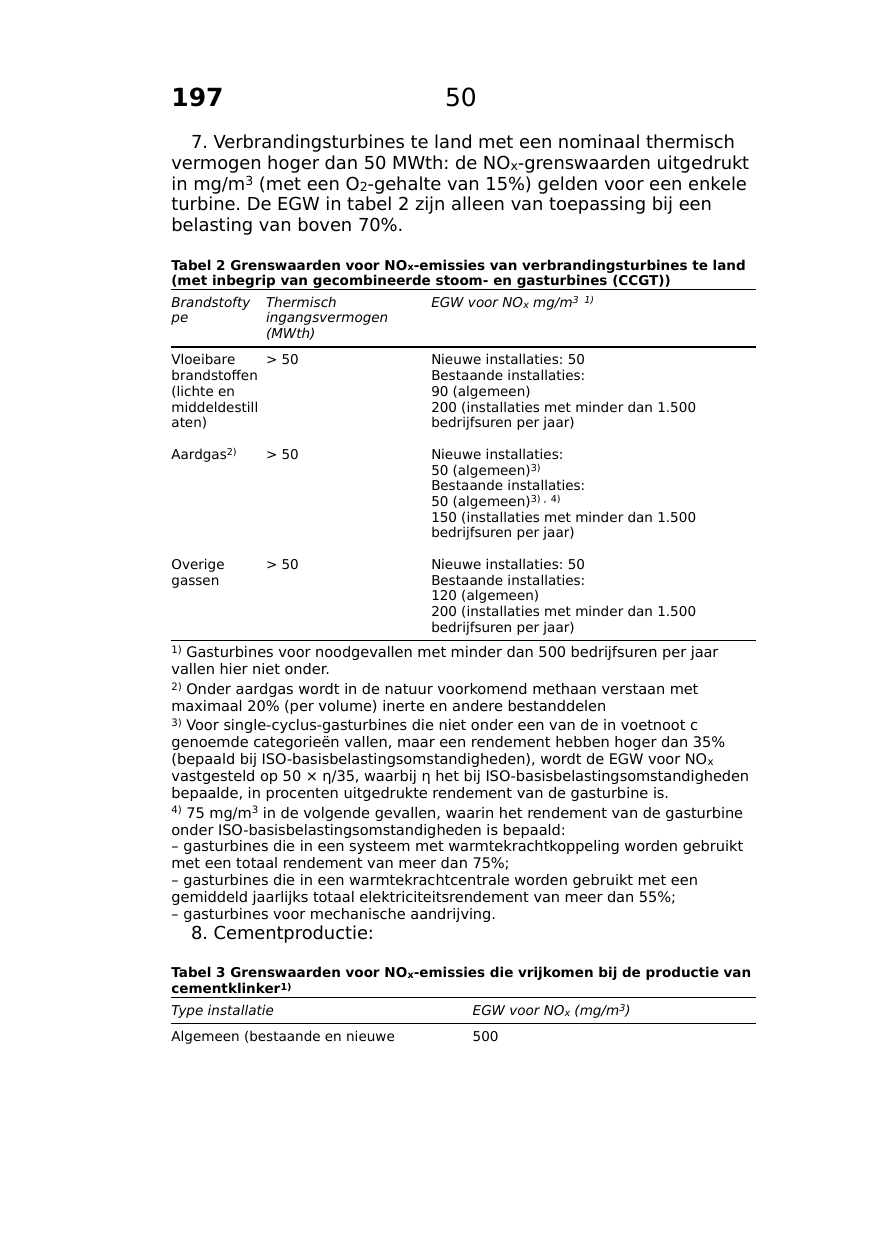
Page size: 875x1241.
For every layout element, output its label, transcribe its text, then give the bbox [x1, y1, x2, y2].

table_cell Nieuwe installaties: 50 Bestaande installaties: 120 (algemeen) 200 (installaties met minder dan 1.500 bedrijfsuren per jaar) [425, 557, 756, 640]
table_cell Algemeen (bestaande en nieuwe [171, 1024, 466, 1044]
table_cell > 50 [260, 557, 425, 640]
table_cell Vloeibare brandstoffen (lichte en middeldestillaten) [171, 348, 260, 431]
table_header Tabel 2 Grenswaarden voor NOx-emissies van verbrandingsturbines te land (met inbegrip van gecombineerde stoom- en gasturbines (CCGT)) [171, 258, 756, 289]
table_cell Brandstoftype [171, 290, 260, 346]
table_cell > 50 [260, 447, 425, 541]
table_cell [171, 541, 260, 557]
table_header Tabel 3 Grenswaarden voor NOx-emissies die vrijkomen bij de productie van cementklinker1) [171, 965, 756, 997]
table_cell [260, 431, 425, 447]
table_cell Aardgas2) [171, 447, 260, 541]
table_cell Overige gassen [171, 557, 260, 640]
table_cell Thermisch ingangsvermogen (MWth) [260, 290, 425, 346]
table_cell [260, 541, 425, 557]
table_cell EGW voor NOx mg/m3 1) [425, 290, 756, 346]
table_cell [425, 431, 756, 447]
text 7. Verbrandingsturbines te land met een nominaal thermisch vermogen hoger dan 50 MWth: de NOx-grenswaarden uitgedrukt in mg/m3 (met een O2-gehalte van 15%) gelden voor een enkele turbine. De EGW in tabel 2 zijn alleen van toepassing bij een belasting van boven 70%. [171, 132, 756, 236]
table_cell Nieuwe installaties: 50 Bestaande installaties: 90 (algemeen) 200 (installaties met minder dan 1.500 bedrijfsuren per jaar) [425, 348, 756, 431]
table_cell EGW voor NOx (mg/m3) [466, 998, 756, 1023]
table_cell 1) Gasturbines voor noodgevallen met minder dan 500 bedrijfsuren per jaar vallen hier niet onder. 2) Onder aardgas wordt in de natuur voorkomend methaan verstaan met maximaal 20% (per volume) inerte en andere bestanddelen 3) Voor single-cyclus-gasturbines die niet onder een van de in voetnoot c genoemde categorieën vallen, maar een rendement hebben hoger dan 35% (bepaald bij ISO-basisbelastingsomstandigheden), wordt de EGW voor NOx vastgesteld op 50 × η/35, waarbij η het bij ISO-basisbelastingsomstandigheden bepaalde, in procenten uitgedrukte rendement van de gasturbine is. 4) 75 mg/m3 in de volgende gevallen, waarin het rendement van de gasturbine onder ISO-basisbelastingsomstandigheden is bepaald: – gasturbines die in een systeem met warmtekrachtkoppeling worden gebruikt met een totaal rendement van meer dan 75%; – gasturbines die in een warmtekrachtcentrale worden gebruikt met een gemiddeld jaarlijks totaal elektriciteitsrendement van meer dan 55%; – gasturbines voor mechanische aandrijving. [171, 641, 756, 923]
table_cell Type installatie [171, 998, 466, 1023]
table_cell [171, 431, 260, 447]
text 8. Cementproductie: [171, 923, 756, 943]
table_cell Nieuwe installaties: 50 (algemeen)3) Bestaande installaties: 50 (algemeen)3), 4) 150 (installaties met minder dan 1.500 bedrijfsuren per jaar) [425, 447, 756, 541]
table_cell 500 [466, 1024, 756, 1044]
table_cell > 50 [260, 348, 425, 431]
table_cell [425, 541, 756, 557]
